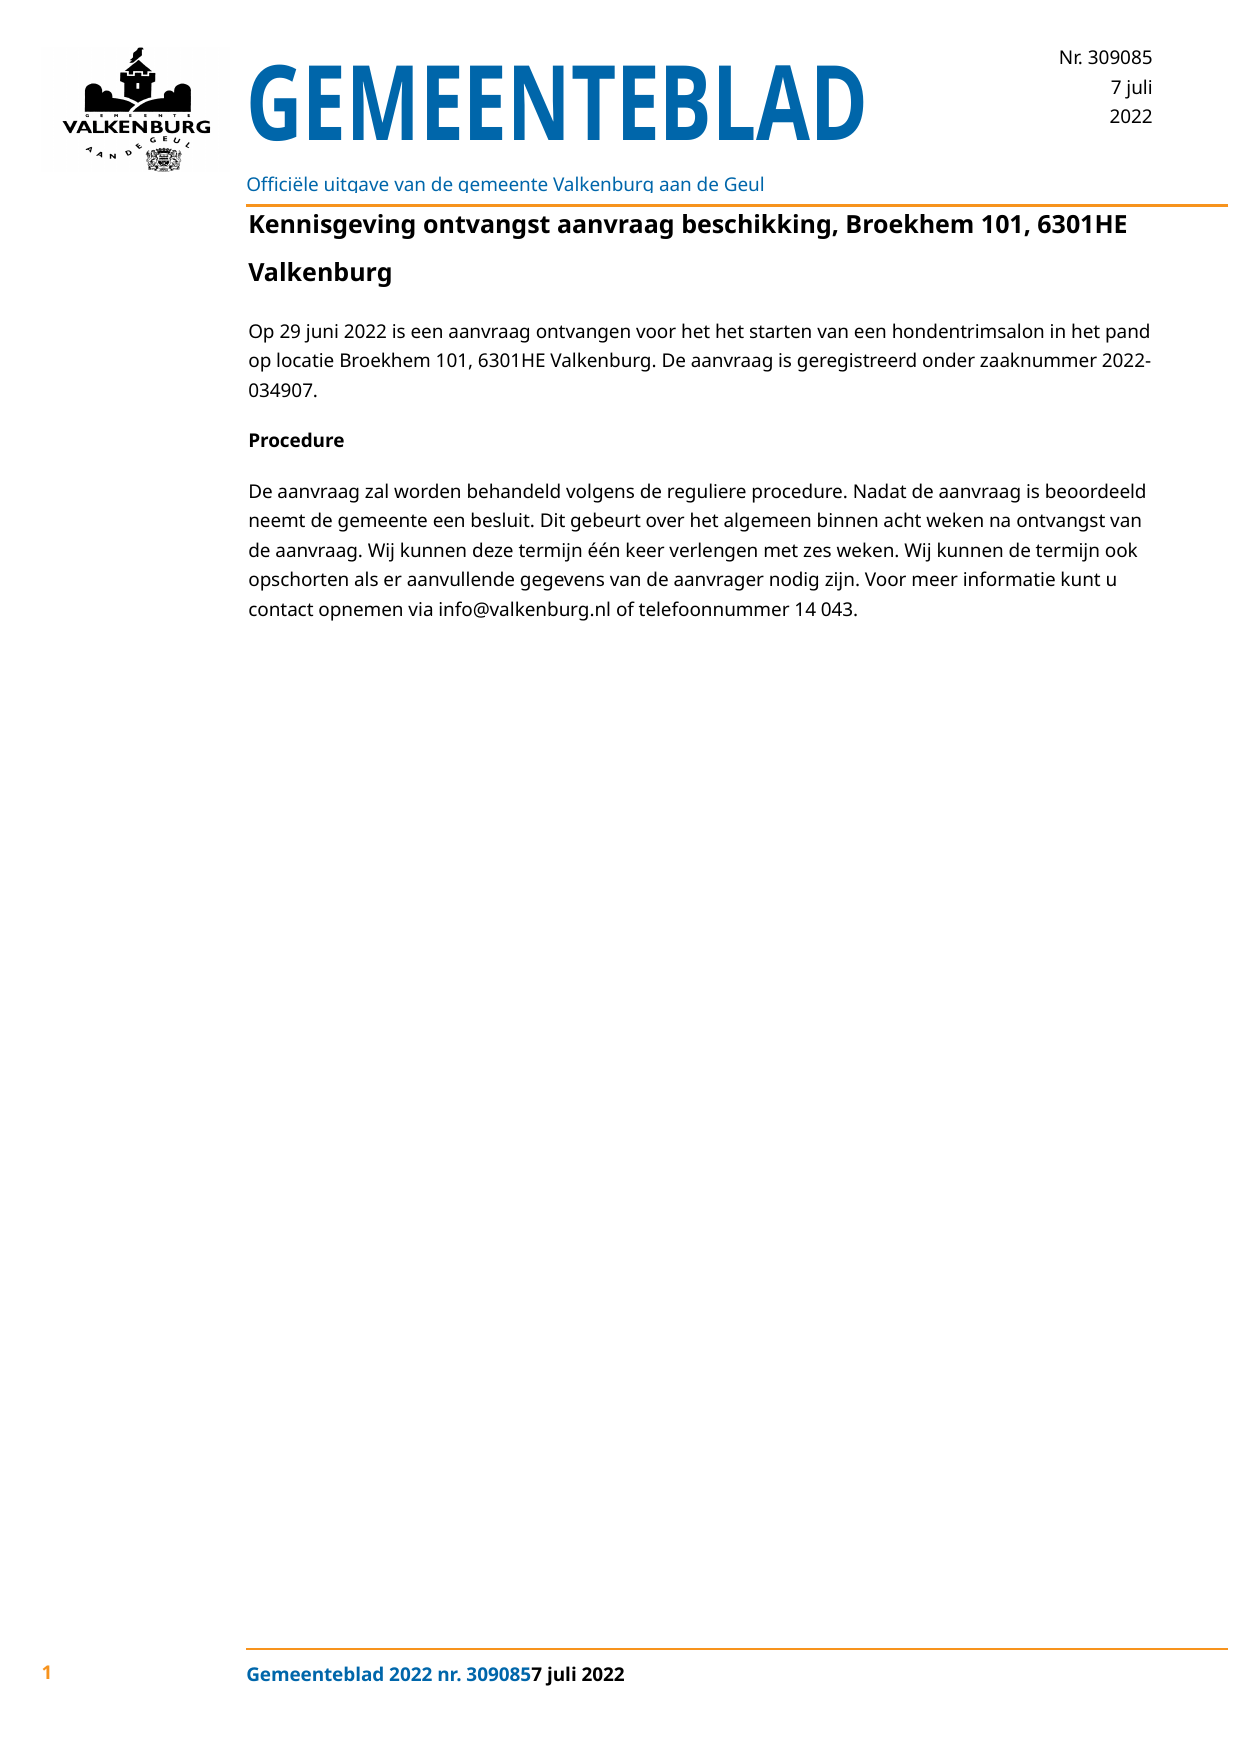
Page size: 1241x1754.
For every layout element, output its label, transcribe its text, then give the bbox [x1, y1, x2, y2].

text De aanvraag zal worden behandeld volgens de reguliere procedure. Nadat de aanvraag is beoordeeld neemt de gemeente een besluit. Dit gebeurt over het algemeen binnen acht weken na ontvangst van de aanvraag. Wij kunnen deze termijn één keer verlengen met zes weken. Wij kunnen de termijn ook opschorten als er aanvullende gegevens van de aanvrager nodig zijn. Voor meer informatie kunt u contact opnemen via info@valkenburg.nl of telefoonnummer 14 043. [248, 478, 1152, 622]
text Kennisgeving ontvangst aanvraag beschikking, Broekhem 101, 6301HE Valkenburg [248, 207, 1152, 288]
picture [41, 47, 231, 172]
text Procedure [248, 427, 1152, 453]
text Op 29 juni 2022 is een aanvraag ontvangen voor het het starten van een hondentrimsalon in het pand op locatie Broekhem 101, 6301HE Valkenburg. De aanvraag is geregistreerd onder zaaknummer 2022-034907. [248, 318, 1152, 403]
